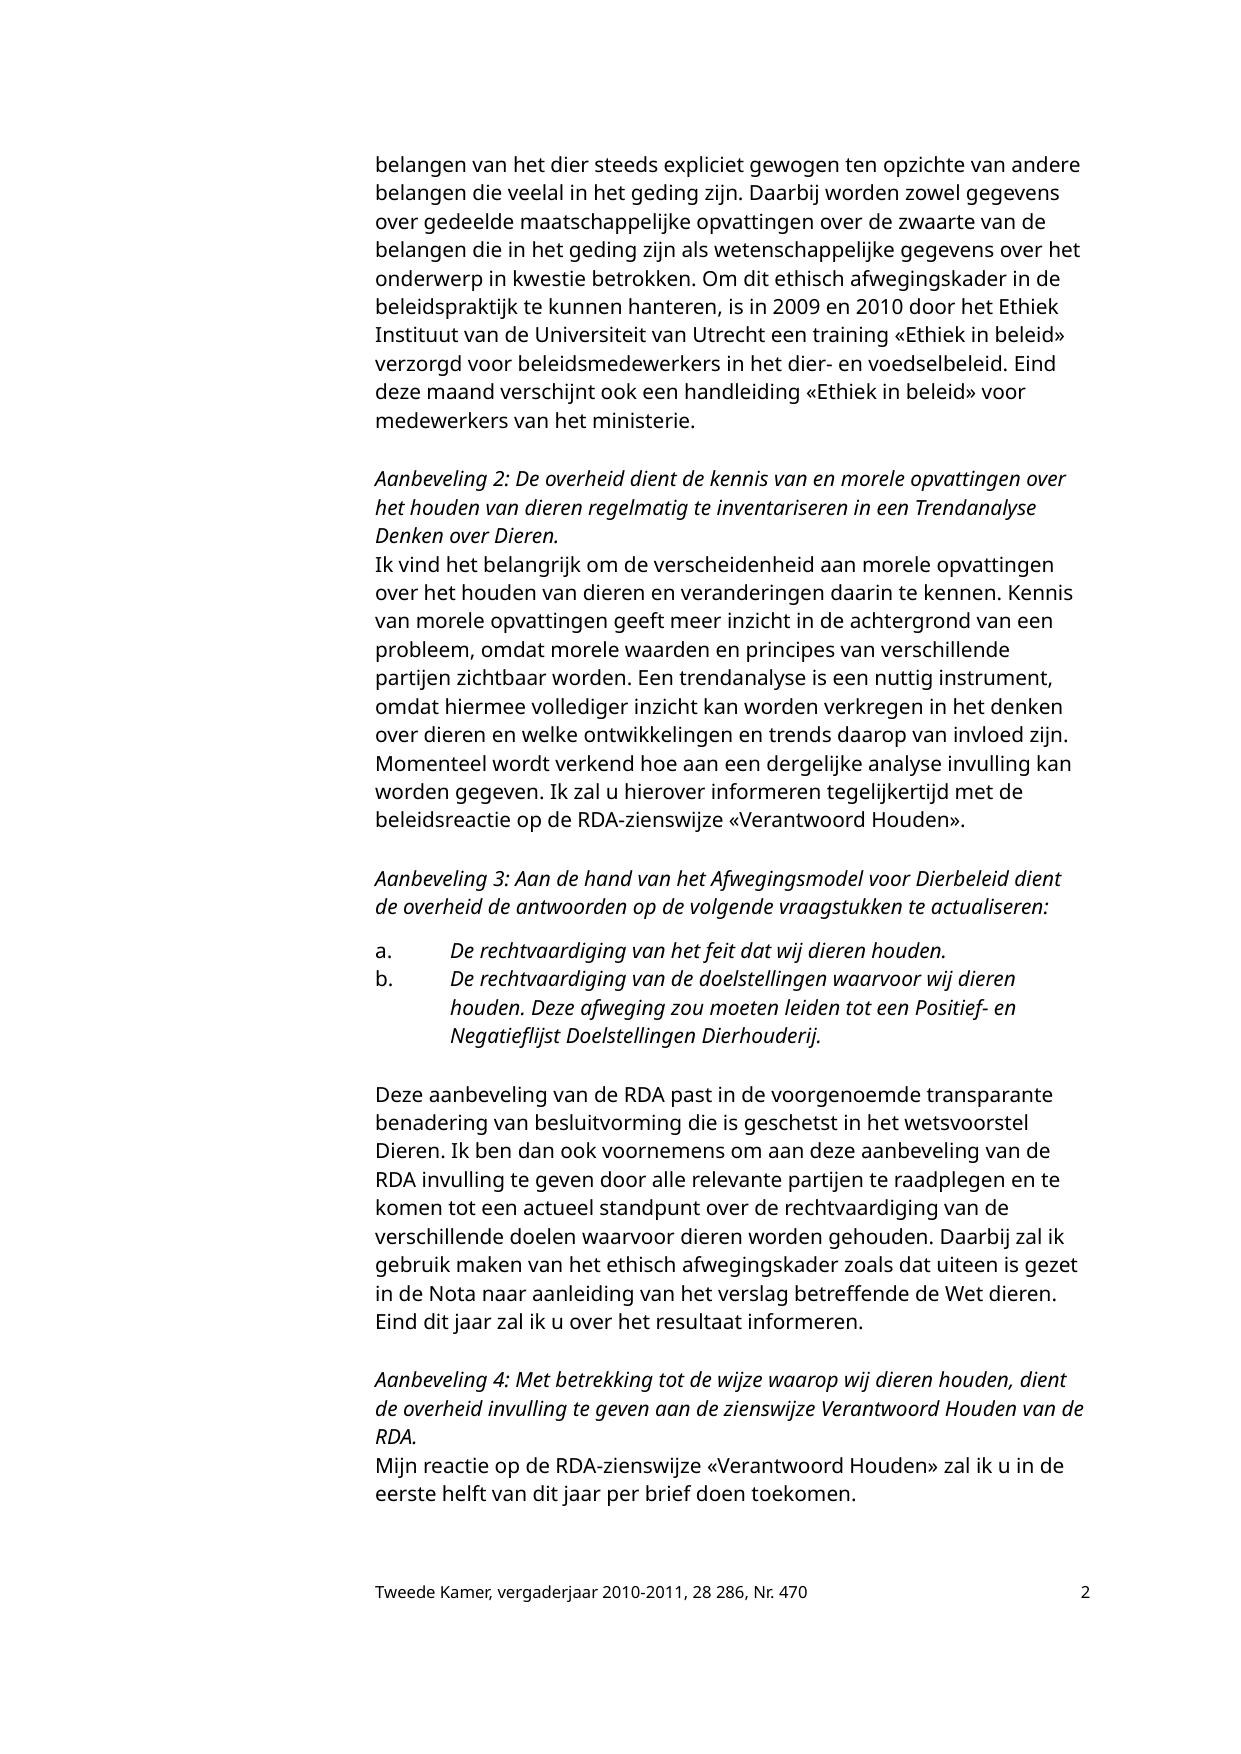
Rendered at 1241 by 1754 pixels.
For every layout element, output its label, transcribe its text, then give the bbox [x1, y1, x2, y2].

list De rechtvaardiging van de doelstellingen waarvoor wij dieren houden. Deze afweging zou moeten leiden tot een Positief- en Negatieflijst Doelstellingen Dierhouderij. [375, 964, 1090, 1050]
text belangen van het dier steeds expliciet gewogen ten opzichte van andere belangen die veelal in het geding zijn. Daarbij worden zowel gegevens over gedeelde maatschappelijke opvattingen over de zwaarte van de belangen die in het geding zijn als wetenschappelijke gegevens over het onderwerp in kwestie betrokken. Om dit ethisch afwegingskader in de beleidspraktijk te kunnen hanteren, is in 2009 en 2010 door het Ethiek Instituut van de Universiteit van Utrecht een training «Ethiek in beleid» verzorgd voor beleidsmedewerkers in het dier- en voedselbeleid. Eind deze maand verschijnt ook een handleiding «Ethiek in beleid» voor medewerkers van het ministerie. [375, 150, 1090, 434]
text Aanbeveling 2: De overheid dient de kennis van en morele opvattingen over het houden van dieren regelmatig te inventariseren in een Trendanalyse Denken over Dieren. [375, 464, 1090, 550]
text Deze aanbeveling van de RDA past in de voorgenoemde transparante benadering van besluitvorming die is geschetst in het wetsvoorstel Dieren. Ik ben dan ook voornemens om aan deze aanbeveling van de RDA invulling te geven door alle relevante partijen te raadplegen en te komen tot een actueel standpunt over de rechtvaardiging van de verschillende doelen waarvoor dieren worden gehouden. Daarbij zal ik gebruik maken van het ethisch afwegingskader zoals dat uiteen is gezet in de Nota naar aanleiding van het verslag betreffende de Wet dieren. Eind dit jaar zal ik u over het resultaat informeren. [375, 1080, 1090, 1336]
text Mijn reactie op de RDA-zienswijze «Verantwoord Houden» zal ik u in de eerste helft van dit jaar per brief doen toekomen. [375, 1451, 1090, 1508]
list De rechtvaardiging van het feit dat wij dieren houden. [375, 936, 1090, 964]
text Ik vind het belangrijk om de verscheidenheid aan morele opvattingen over het houden van dieren en veranderingen daarin te kennen. Kennis van morele opvattingen geeft meer inzicht in de achtergrond van een probleem, omdat morele waarden en principes van verschillende partijen zichtbaar worden. Een trendanalyse is een nuttig instrument, omdat hiermee vollediger inzicht kan worden verkregen in het denken over dieren en welke ontwikkelingen en trends daarop van invloed zijn. Momenteel wordt verkend hoe aan een dergelijke analyse invulling kan worden gegeven. Ik zal u hierover informeren tegelijkertijd met de beleidsreactie op de RDA-zienswijze «Verantwoord Houden». [375, 550, 1090, 834]
text Aanbeveling 4: Met betrekking tot de wijze waarop wij dieren houden, dient de overheid invulling te geven aan de zienswijze Verantwoord Houden van de RDA. [375, 1366, 1090, 1451]
text Aanbeveling 3: Aan de hand van het Afwegingsmodel voor Dierbeleid dient de overheid de antwoorden op de volgende vraagstukken te actualiseren: [375, 864, 1090, 921]
